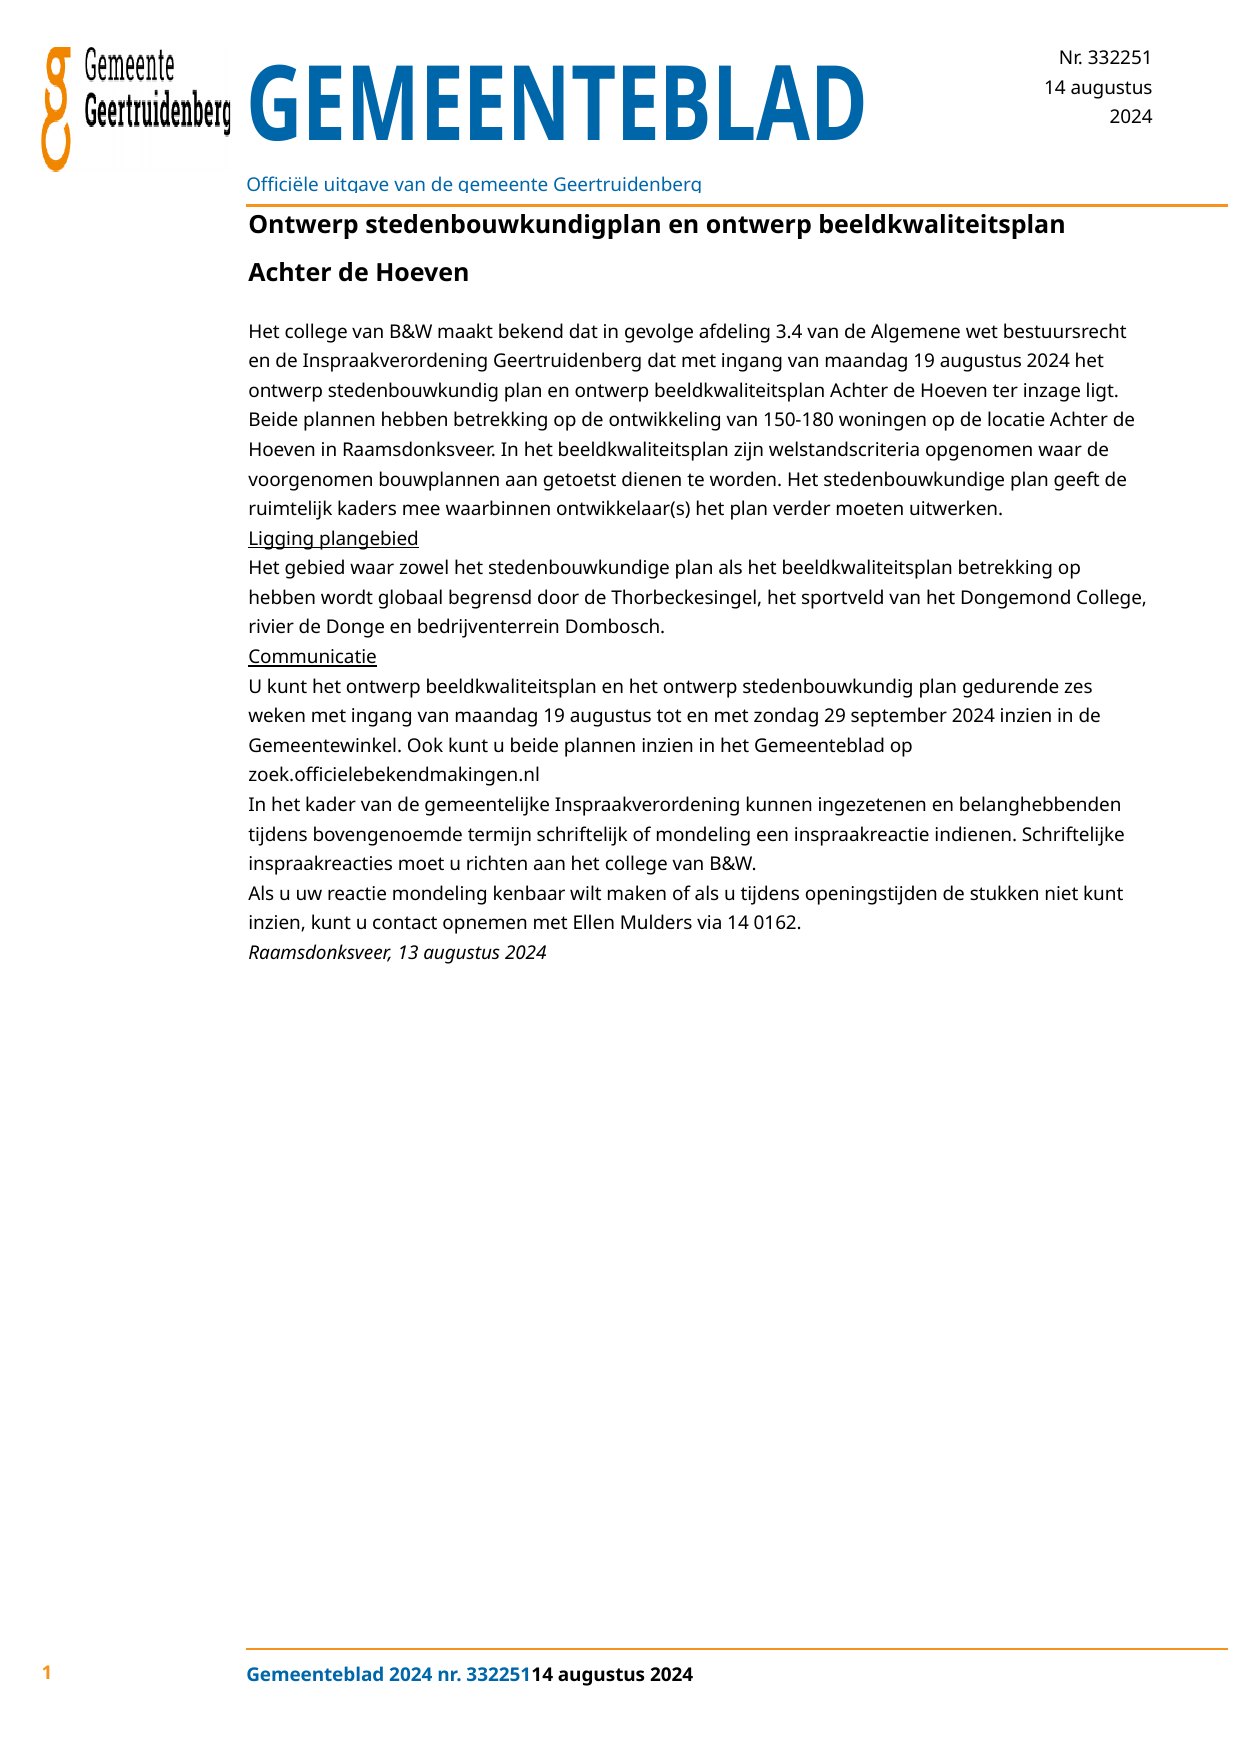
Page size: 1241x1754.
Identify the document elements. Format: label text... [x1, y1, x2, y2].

text Ligging plangebied [248, 525, 1152, 551]
text In het kader van de gemeentelijke Inspraakverordening kunnen ingezetenen en belanghebbenden tijdens bovengenoemde termijn schriftelijk of mondeling een inspraakreactie indienen. Schriftelijke inspraakreacties moet u richten aan het college van B&W. [248, 791, 1152, 876]
text U kunt het ontwerp beeldkwaliteitsplan en het ontwerp stedenbouwkundig plan gedurende zes weken met ingang van maandag 19 augustus tot en met zondag 29 september 2024 inzien in de Gemeentewinkel. Ook kunt u beide plannen inzien in het Gemeenteblad op zoek.officielebekendmakingen.nl [248, 673, 1152, 787]
text Het gebied waar zowel het stedenbouwkundige plan als het beeldkwaliteitsplan betrekking op hebben wordt globaal begrensd door de Thorbeckesingel, het sportveld van het Dongemond College, rivier de Donge en bedrijventerrein Dombosch. [248, 554, 1152, 639]
text Het college van B&W maakt bekend dat in gevolge afdeling 3.4 van de Algemene wet bestuursrecht en de Inspraakverordening Geertruidenberg dat met ingang van maandag 19 augustus 2024 het ontwerp stedenbouwkundig plan en ontwerp beeldkwaliteitsplan Achter de Hoeven ter inzage ligt. [248, 318, 1152, 403]
text Beide plannen hebben betrekking op de ontwikkeling van 150-180 woningen op de locatie Achter de Hoeven in Raamsdonksveer. In het beeldkwaliteitsplan zijn welstandscriteria opgenomen waar de voorgenomen bouwplannen aan getoetst dienen te worden. Het stedenbouwkundige plan geeft de ruimtelijk kaders mee waarbinnen ontwikkelaar(s) het plan verder moeten uitwerken. [248, 407, 1152, 521]
picture [41, 47, 231, 172]
text Ontwerp stedenbouwkundigplan en ontwerp beeldkwaliteitsplan Achter de Hoeven [248, 207, 1152, 288]
text Raamsdonksveer, 13 augustus 2024 [248, 939, 1152, 965]
text Als u uw reactie mondeling kenbaar wilt maken of als u tijdens openingstijden de stukken niet kunt inzien, kunt u contact opnemen met Ellen Mulders via 14 0162. [248, 880, 1152, 935]
text Communicatie [248, 643, 1152, 669]
